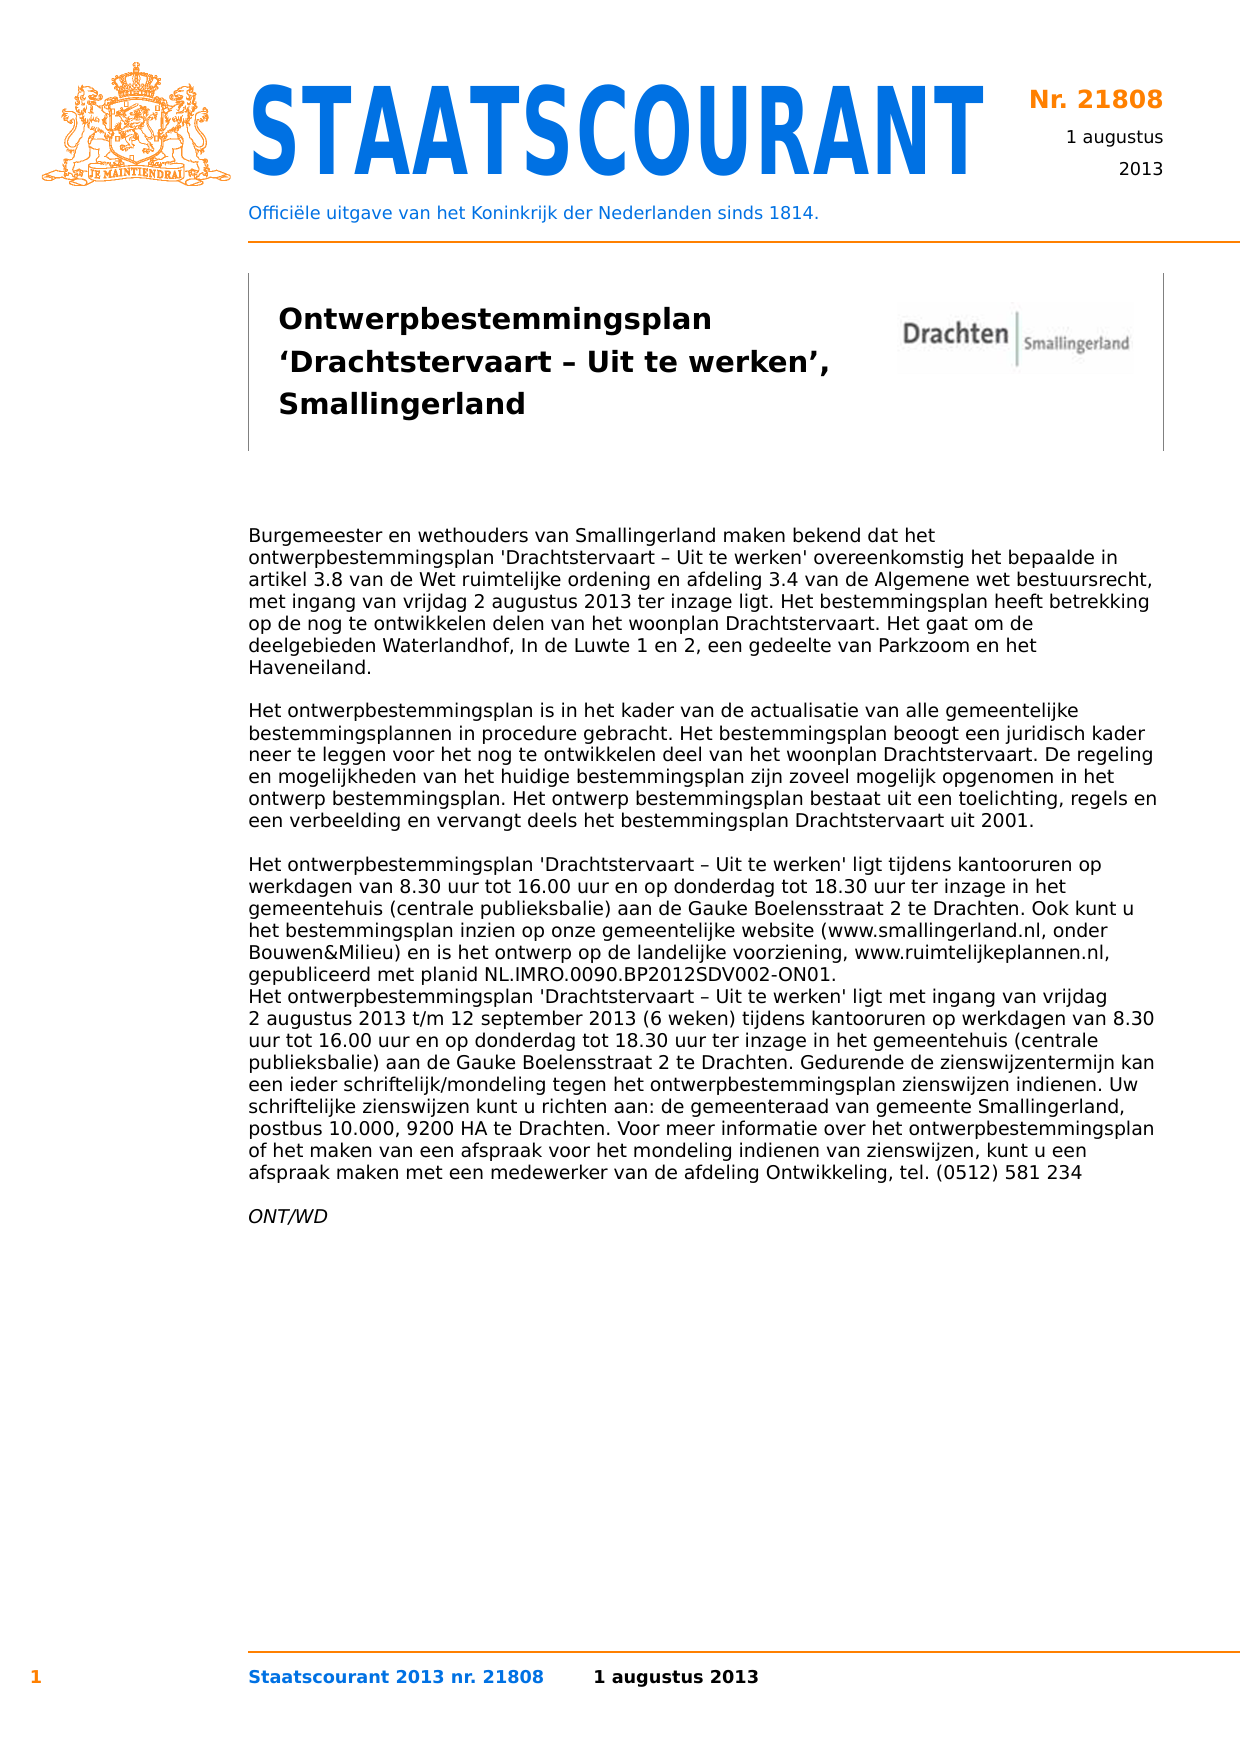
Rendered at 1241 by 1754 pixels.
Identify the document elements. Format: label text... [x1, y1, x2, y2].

table_header Nr. 21808 [998, 62, 1240, 121]
table_cell Officiële uitgave van het Koninkrijk der Nederlanden sinds 1814. [248, 203, 1240, 241]
text Het ontwerpbestemmingsplan 'Drachtstervaart – Uit te werken' ligt met ingang van vrijdag 2 augustus 2013 t/m 12 september 2013 (6 weken) tijdens kantooruren op werkdagen van 8.30 uur tot 16.00 uur en op donderdag tot 18.30 uur ter inzage in het gemeentehuis (centrale publieksbalie) aan de Gauke Boelensstraat 2 te Drachten. Gedurende de zienswijzentermijn kan een ieder schriftelijk/mondeling tegen het ontwerpbestemmingsplan zienswijzen indienen. Uw schriftelijke zienswijzen kunt u richten aan: de gemeenteraad van gemeente Smallingerland, postbus 10.000, 9200 HA te Drachten. Voor meer informatie over het ontwerpbestemmingsplan of het maken van een afspraak voor het mondeling indienen van zienswijzen, kunt u een afspraak maken met een medewerker van de afdeling Ontwikkeling, tel. (0512) 581 234 [248, 986, 1163, 1184]
table_header [25, 62, 248, 241]
table_cell 2013 [998, 153, 1240, 203]
picture [897, 302, 1134, 374]
table_header STAATSCOURANT [248, 62, 998, 203]
text Het ontwerpbestemmingsplan 'Drachtstervaart – Uit te werken' ligt tijdens kantooruren op werkdagen van 8.30 uur tot 16.00 uur en op donderdag tot 18.30 uur ter inzage in het gemeentehuis (centrale publieksbalie) aan de Gauke Boelensstraat 2 te Drachten. Ook kunt u het bestemmingsplan inzien op onze gemeentelijke website (www.smallingerland.nl, onder Bouwen&Milieu) en is het ontwerp op de landelijke voorziening, www.ruimtelijkeplannen.nl, gepubliceerd met planid NL.IMRO.0090.BP2012SDV002-ON01. [248, 854, 1163, 986]
picture [41, 62, 231, 186]
subtitle Ontwerpbestemmingsplan ‘Drachtstervaart – Uit te werken’, Smallingerland [249, 273, 1163, 451]
table_cell 1 augustus [998, 121, 1240, 153]
text Het ontwerpbestemmingsplan is in het kader van de actualisatie van alle gemeentelijke bestemmingsplannen in procedure gebracht. Het bestemmingsplan beoogt een juridisch kader neer te leggen voor het nog te ontwikkelen deel van het woonplan Drachtstervaart. De regeling en mogelijkheden van het huidige bestemmingsplan zijn zoveel mogelijk opgenomen in het ontwerp bestemmingsplan. Het ontwerp bestemmingsplan bestaat uit een toelichting, regels en een verbeelding en vervangt deels het bestemmingsplan Drachtstervaart uit 2001. [248, 700, 1163, 832]
text ONT/WD [248, 1206, 1163, 1228]
text Burgemeester en wethouders van Smallingerland maken bekend dat het ontwerpbestemmingsplan 'Drachtstervaart – Uit te werken' overeenkomstig het bepaalde in artikel 3.8 van de Wet ruimtelijke ordening en afdeling 3.4 van de Algemene wet bestuursrecht, met ingang van vrijdag 2 augustus 2013 ter inzage ligt. Het bestemmingsplan heeft betrekking op de nog te ontwikkelen delen van het woonplan Drachtstervaart. Het gaat om de deelgebieden Waterlandhof, In de Luwte 1 en 2, een gedeelte van Parkzoom en het Haveneiland. [248, 525, 1163, 678]
